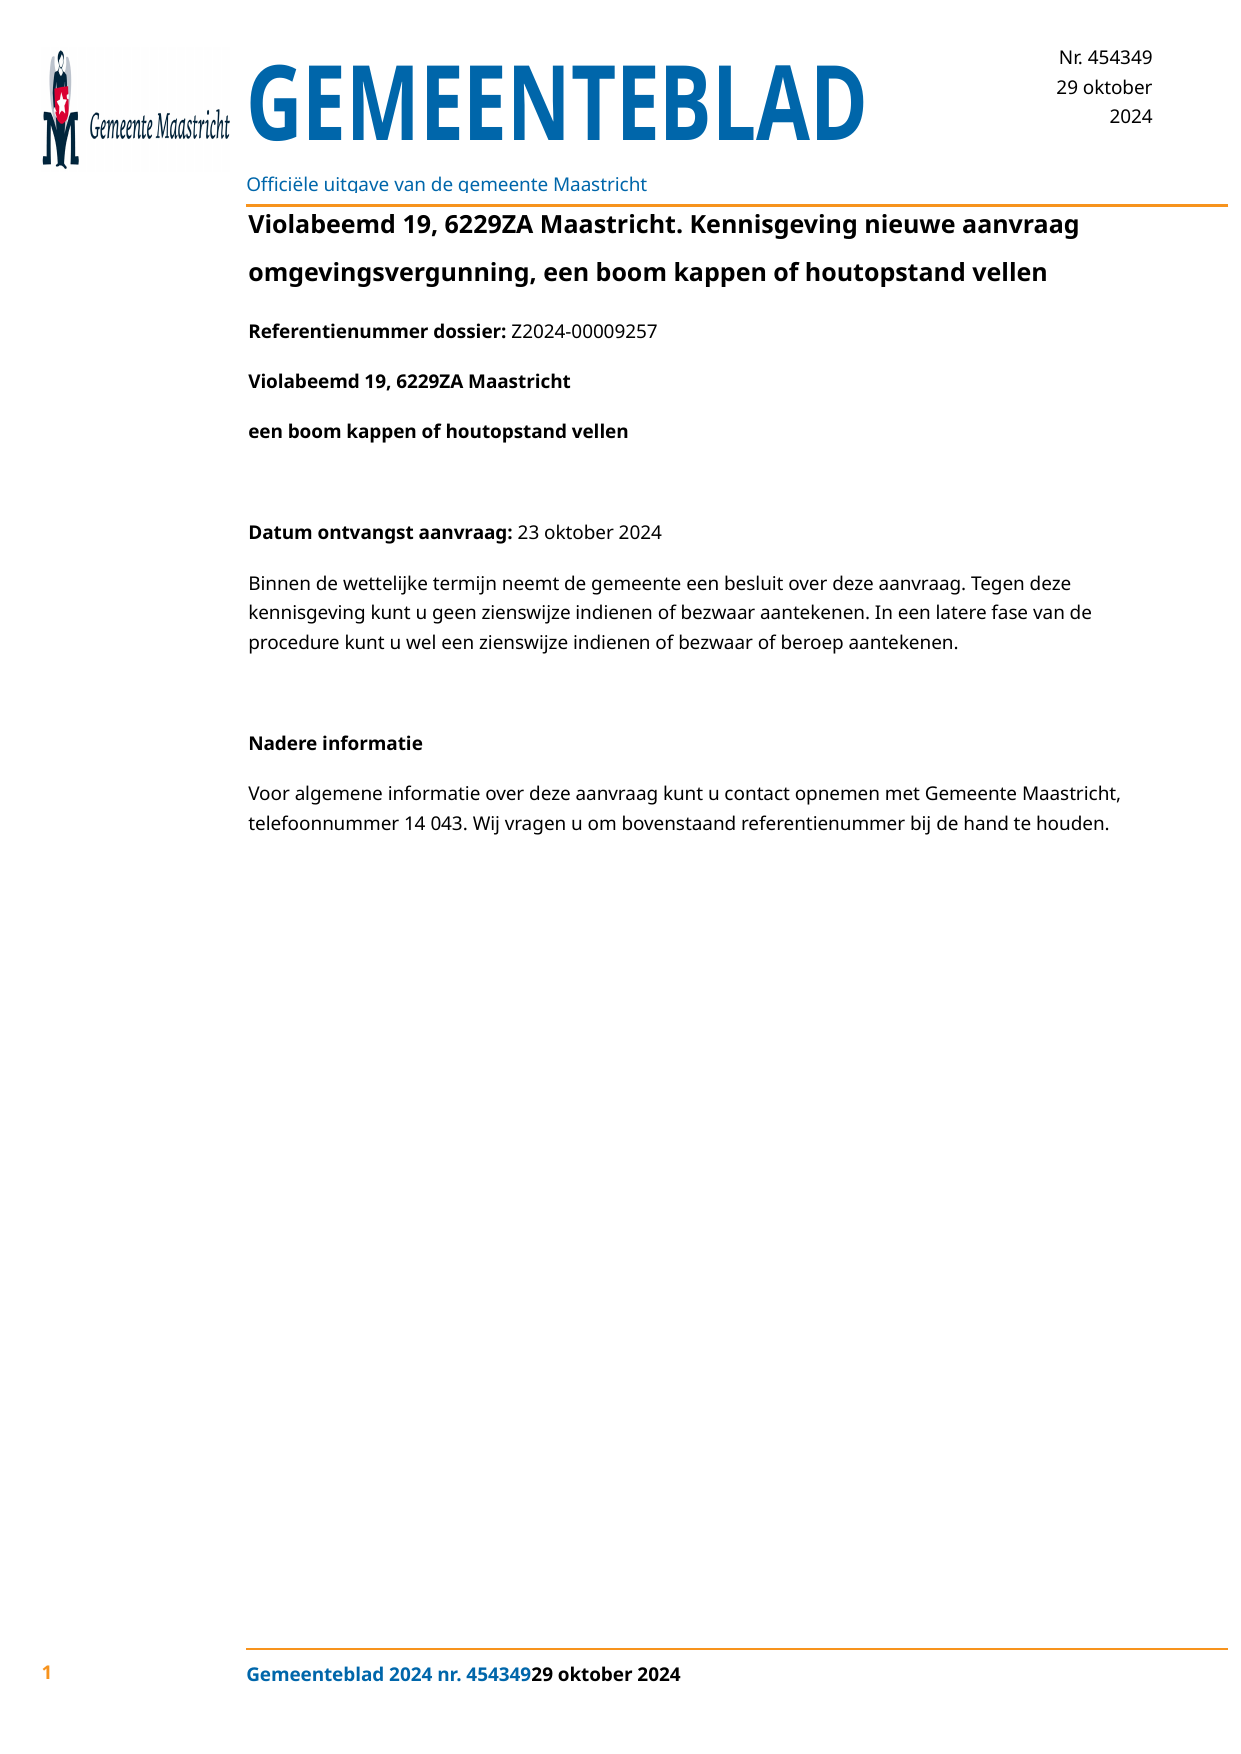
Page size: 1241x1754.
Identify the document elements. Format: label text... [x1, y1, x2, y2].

text Referentienummer dossier: Z2024-00009257 [248, 318, 1152, 344]
text Violabeemd 19, 6229ZA Maastricht. Kennisgeving nieuwe aanvraag omgevingsvergunning, een boom kappen of houtopstand vellen [248, 207, 1152, 288]
text Binnen de wettelijke termijn neemt de gemeente een besluit over deze aanvraag. Tegen deze kennisgeving kunt u geen zienswijze indienen of bezwaar aantekenen. In een latere fase van de procedure kunt u wel een zienswijze indienen of bezwaar of beroep aantekenen. [248, 570, 1152, 655]
picture [41, 47, 231, 172]
text een boom kappen of houtopstand vellen [248, 419, 1152, 444]
text Violabeemd 19, 6229ZA Maastricht [248, 368, 1152, 394]
text Nadere informatie [248, 730, 1152, 756]
text Datum ontvangst aanvraag: 23 oktober 2024 [248, 519, 1152, 545]
text Voor algemene informatie over deze aanvraag kunt u contact opnemen met Gemeente Maastricht, telefoonnummer 14 043. Wij vragen u om bovenstaand referentienummer bij de hand te houden. [248, 780, 1152, 836]
